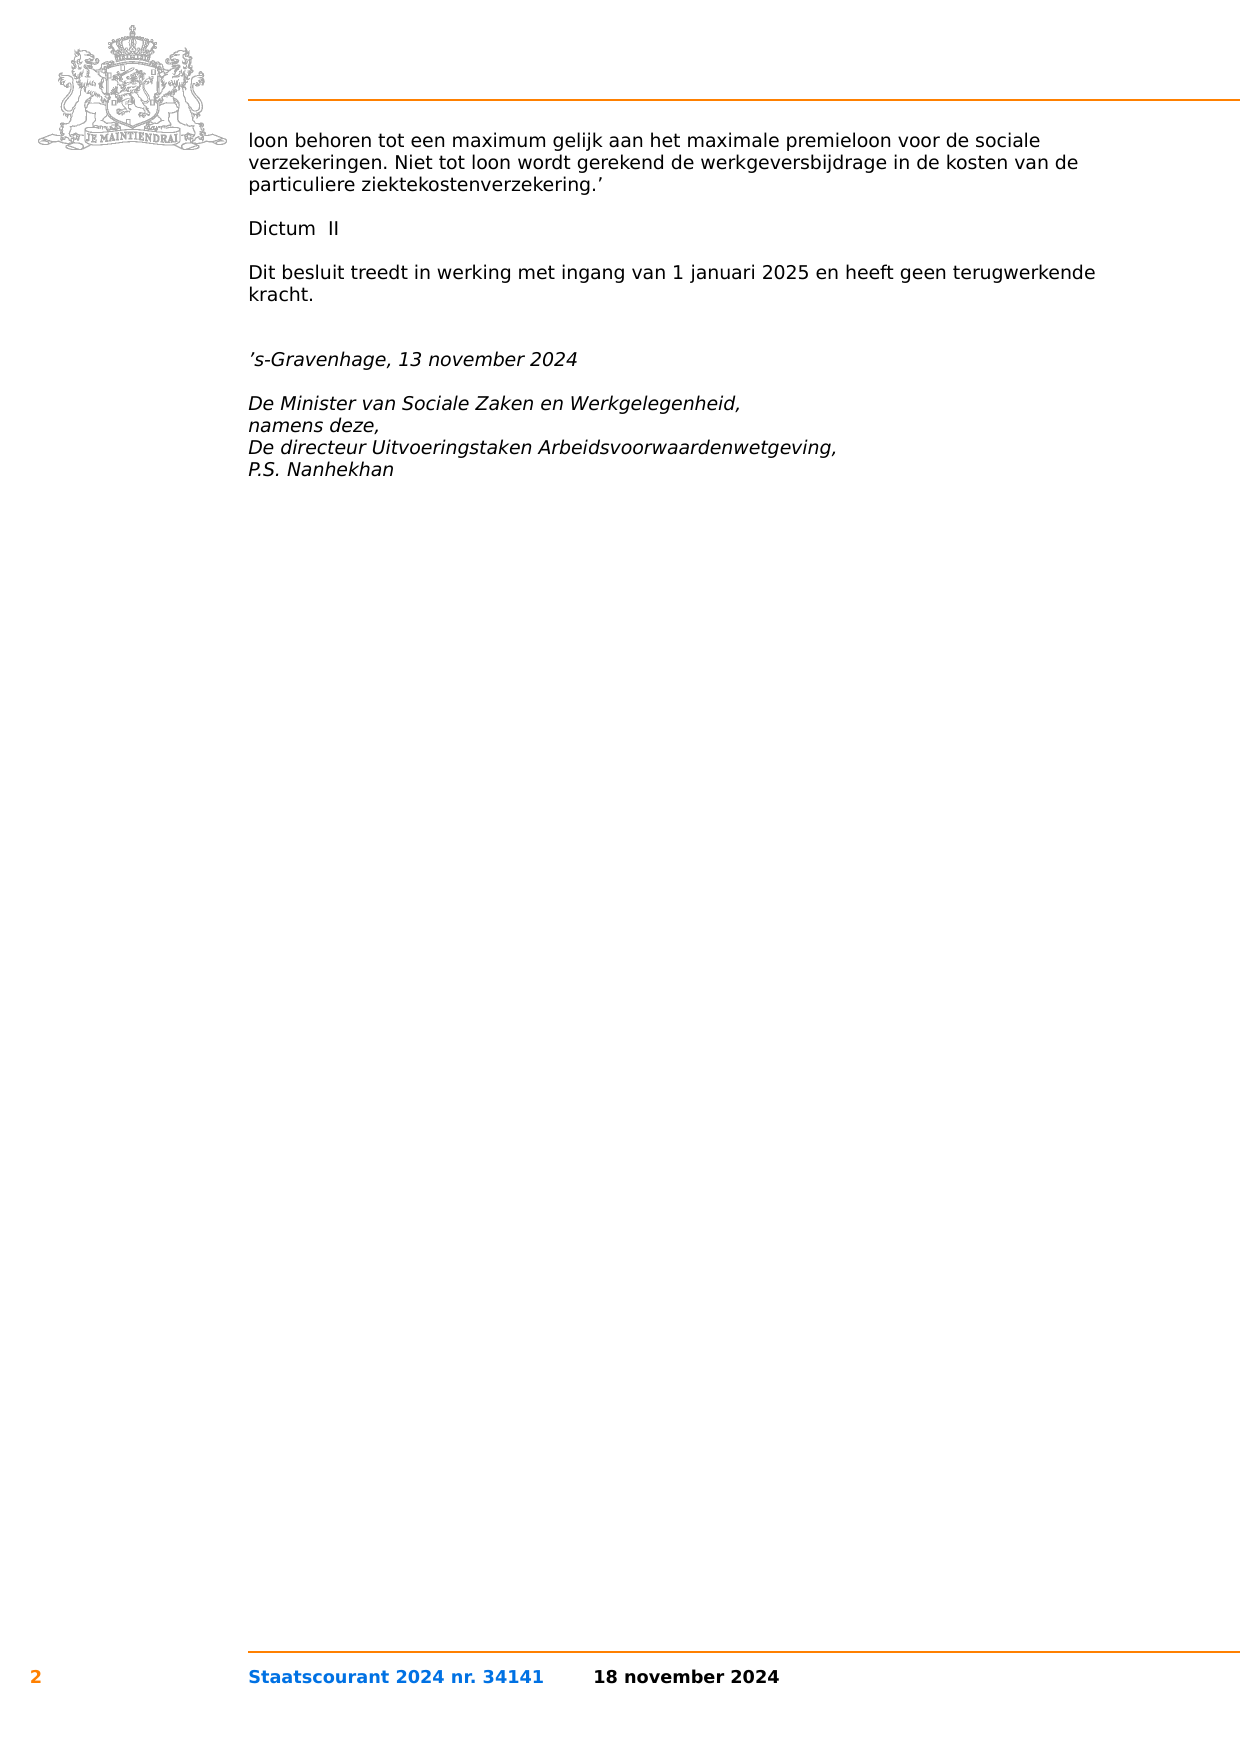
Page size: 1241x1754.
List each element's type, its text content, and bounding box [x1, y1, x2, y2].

text De Minister van Sociale Zaken en Werkgelegenheid, namens deze, De directeur Uitvoeringstaken Arbeidsvoorwaardenwetgeving, P.S. Nanhekhan [248, 393, 1163, 481]
text loon behoren tot een maximum gelijk aan het maximale premieloon voor de sociale verzekeringen. Niet tot loon wordt gerekend de werkgeversbijdrage in de kosten van de particuliere ziektekostenverzekering.’ [248, 130, 1163, 196]
text Dit besluit treedt in werking met ingang van 1 januari 2025 en heeft geen terugwerkende kracht. [248, 262, 1163, 306]
text Dictum II [248, 218, 1163, 240]
text ’s-Gravenhage, 13 november 2024 [248, 349, 1163, 371]
picture [38, 25, 227, 150]
